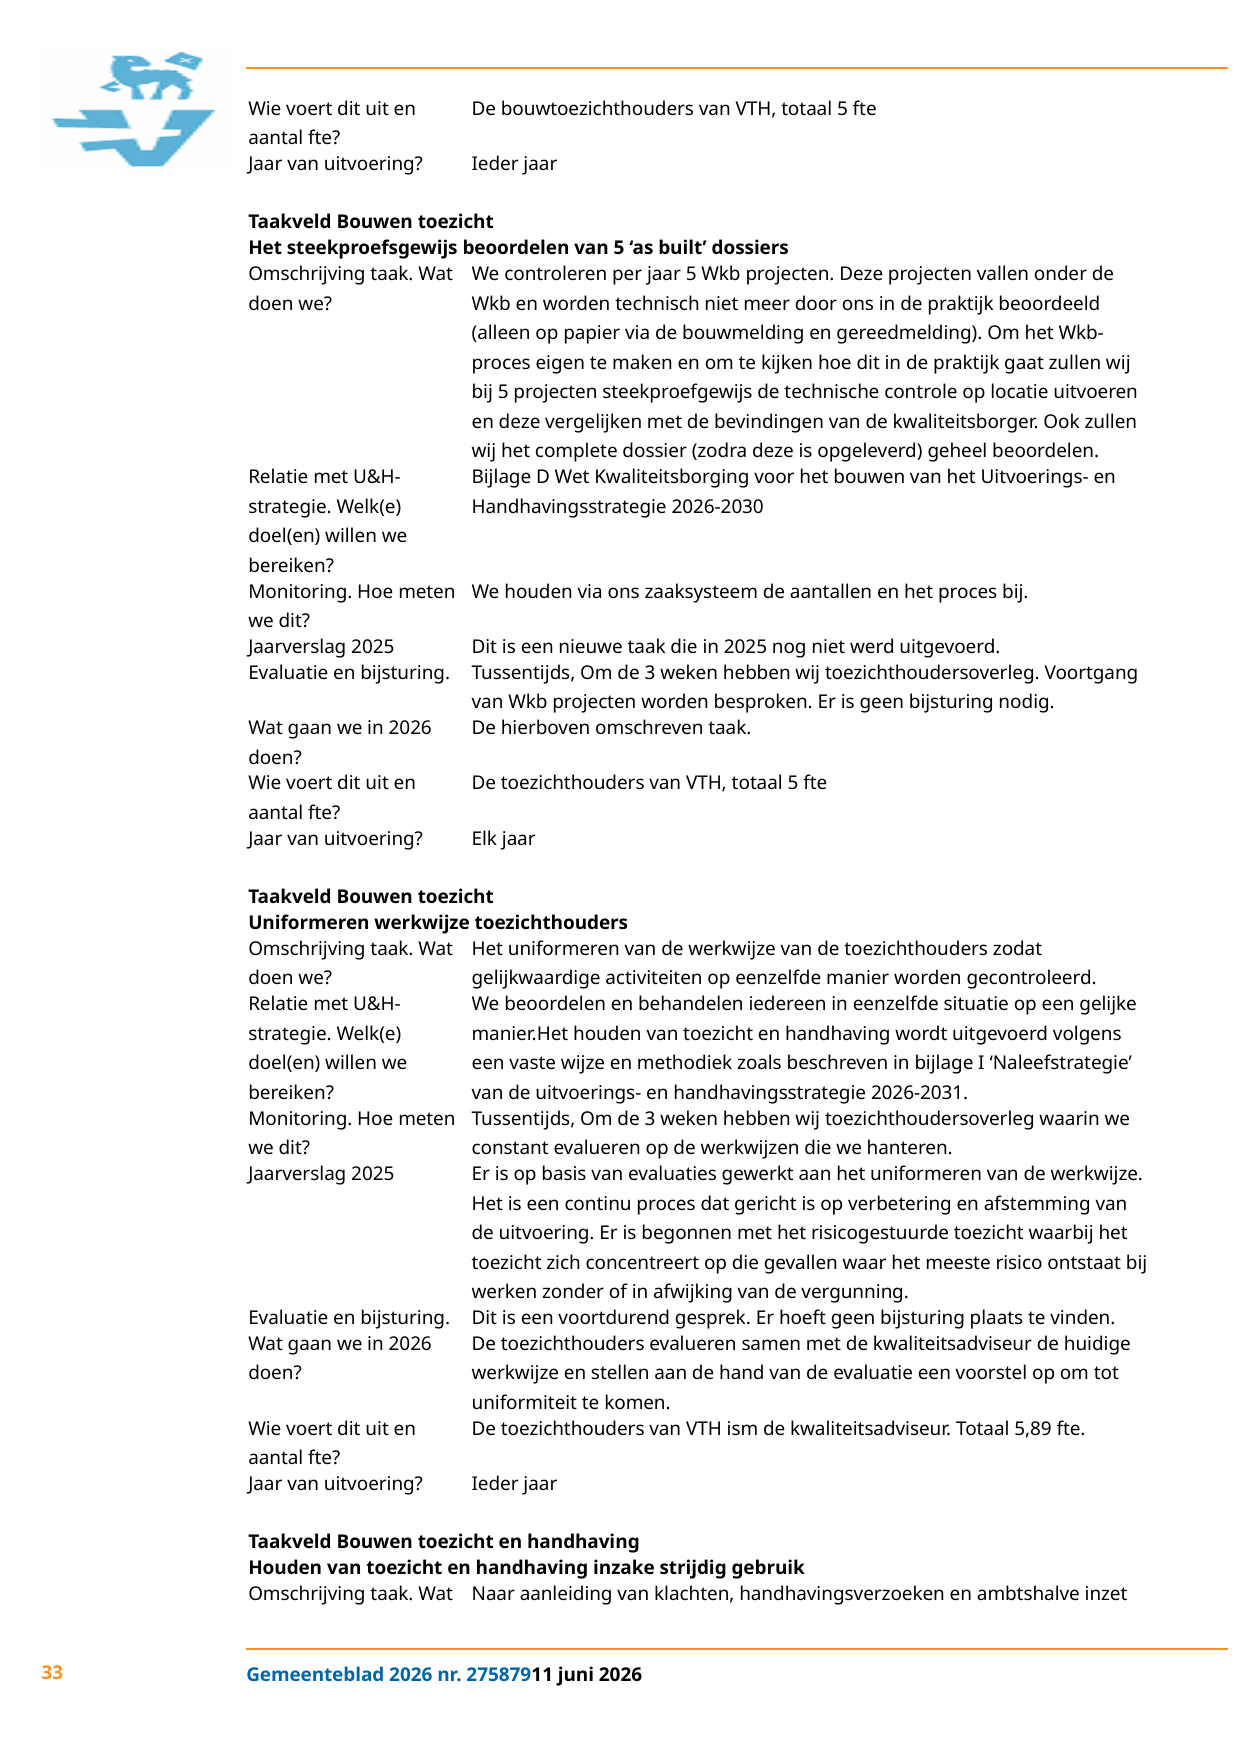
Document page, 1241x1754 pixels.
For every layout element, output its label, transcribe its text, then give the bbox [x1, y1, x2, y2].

table_cell Uniformeren werkwijze toezichthouders [248, 909, 1152, 935]
table_cell Jaar van uitvoering? [248, 150, 471, 176]
table_cell De toezichthouders van VTH ism de kwaliteitsadviseur. Totaal 5,89 fte. [471, 1415, 1152, 1470]
table_cell We controleren per jaar 5 Wkb projecten. Deze projecten vallen onder de Wkb en worden technisch niet meer door ons in de praktijk beoordeeld (alleen op papier via de bouwmelding en gereedmelding). Om het Wkb-proces eigen te maken en om te kijken hoe dit in de praktijk gaat zullen wij bij 5 projecten steekproefgewijs de technische controle op locatie uitvoeren en deze vergelijken met de bevindingen van de kwaliteitsborger. Ook zullen wij het complete dossier (zodra deze is opgeleverd) geheel beoordelen. [471, 260, 1152, 463]
table_cell Monitoring. Hoe meten we dit? [248, 578, 471, 633]
table_cell De toezichthouders evalueren samen met de kwaliteitsadviseur de huidige werkwijze en stellen aan de hand van de evaluatie een voorstel op om tot uniformiteit te komen. [471, 1330, 1152, 1415]
table_cell Wie voert dit uit en aantal fte? [248, 770, 471, 825]
table_cell Wat gaan we in 2026 doen? [248, 1330, 471, 1415]
table_cell Relatie met U&H-strategie. Welk(e) doel(en) willen we bereiken? [248, 990, 471, 1105]
table_cell Evaluatie en bijsturing. [248, 1304, 471, 1330]
table_header Taakveld Bouwen toezicht [248, 209, 1152, 234]
table_cell Tussentijds, Om de 3 weken hebben wij toezichthoudersoverleg. Voortgang van Wkb projecten worden besproken. Er is geen bijsturing nodig. [471, 659, 1152, 714]
table_cell De bouwtoezichthouders van VTH, totaal 5 fte [471, 95, 1152, 150]
table_cell Dit is een voortdurend gesprek. Er hoeft geen bijsturing plaats te vinden. [471, 1304, 1152, 1330]
table_cell Tussentijds, Om de 3 weken hebben wij toezichthoudersoverleg waarin we constant evalueren op de werkwijzen die we hanteren. [471, 1105, 1152, 1160]
table_cell Naar aanleiding van klachten, handhavingsverzoeken en ambtshalve inzet [471, 1580, 1152, 1606]
table_cell Wie voert dit uit en aantal fte? [248, 1415, 471, 1470]
table_cell Wie voert dit uit en aantal fte? [248, 95, 471, 150]
table_cell De toezichthouders van VTH, totaal 5 fte [471, 770, 1152, 825]
table_cell Relatie met U&H-strategie. Welk(e) doel(en) willen we bereiken? [248, 464, 471, 578]
table_cell Jaar van uitvoering? [248, 1470, 471, 1496]
table_cell Omschrijving taak. Wat [248, 1580, 471, 1606]
table_cell Elk jaar [471, 825, 1152, 851]
table_header Taakveld Bouwen toezicht [248, 884, 1152, 909]
table_cell Jaarverslag 2025 [248, 633, 471, 659]
table_cell De hierboven omschreven taak. [471, 714, 1152, 769]
table_cell Ieder jaar [471, 1470, 1152, 1496]
table_cell We houden via ons zaaksysteem de aantallen en het proces bij. [471, 578, 1152, 633]
table_cell Dit is een nieuwe taak die in 2025 nog niet werd uitgevoerd. [471, 633, 1152, 659]
table_header Taakveld Bouwen toezicht en handhaving [248, 1529, 1152, 1554]
table_cell We beoordelen en behandelen iedereen in eenzelfde situatie op een gelijke manier.Het houden van toezicht en handhaving wordt uitgevoerd volgens een vaste wijze en methodiek zoals beschreven in bijlage I ‘Naleefstrategie’ van de uitvoerings- en handhavingsstrategie 2026-2031. [471, 990, 1152, 1105]
table_cell Houden van toezicht en handhaving inzake strijdig gebruik [248, 1555, 1152, 1580]
picture [41, 47, 231, 172]
table_cell Jaar van uitvoering? [248, 825, 471, 851]
table_cell Monitoring. Hoe meten we dit? [248, 1105, 471, 1160]
table_cell Het steekproefsgewijs beoordelen van 5 ‘as built’ dossiers [248, 235, 1152, 260]
table_cell Omschrijving taak. Wat doen we? [248, 935, 471, 990]
table_cell Ieder jaar [471, 150, 1152, 176]
table_cell Omschrijving taak. Wat doen we? [248, 260, 471, 463]
table_cell Wat gaan we in 2026 doen? [248, 714, 471, 769]
table_cell Er is op basis van evaluaties gewerkt aan het uniformeren van de werkwijze. Het is een continu proces dat gericht is op verbetering en afstemming van de uitvoering. Er is begonnen met het risicogestuurde toezicht waarbij het toezicht zich concentreert op die gevallen waar het meeste risico ontstaat bij werken zonder of in afwijking van de vergunning. [471, 1160, 1152, 1304]
table_cell Het uniformeren van de werkwijze van de toezichthouders zodat gelijkwaardige activiteiten op eenzelfde manier worden gecontroleerd. [471, 935, 1152, 990]
table_cell Evaluatie en bijsturing. [248, 659, 471, 714]
table_cell Jaarverslag 2025 [248, 1160, 471, 1304]
table_cell Bijlage D Wet Kwaliteitsborging voor het bouwen van het Uitvoerings- en Handhavingsstrategie 2026-2030 [471, 464, 1152, 578]
